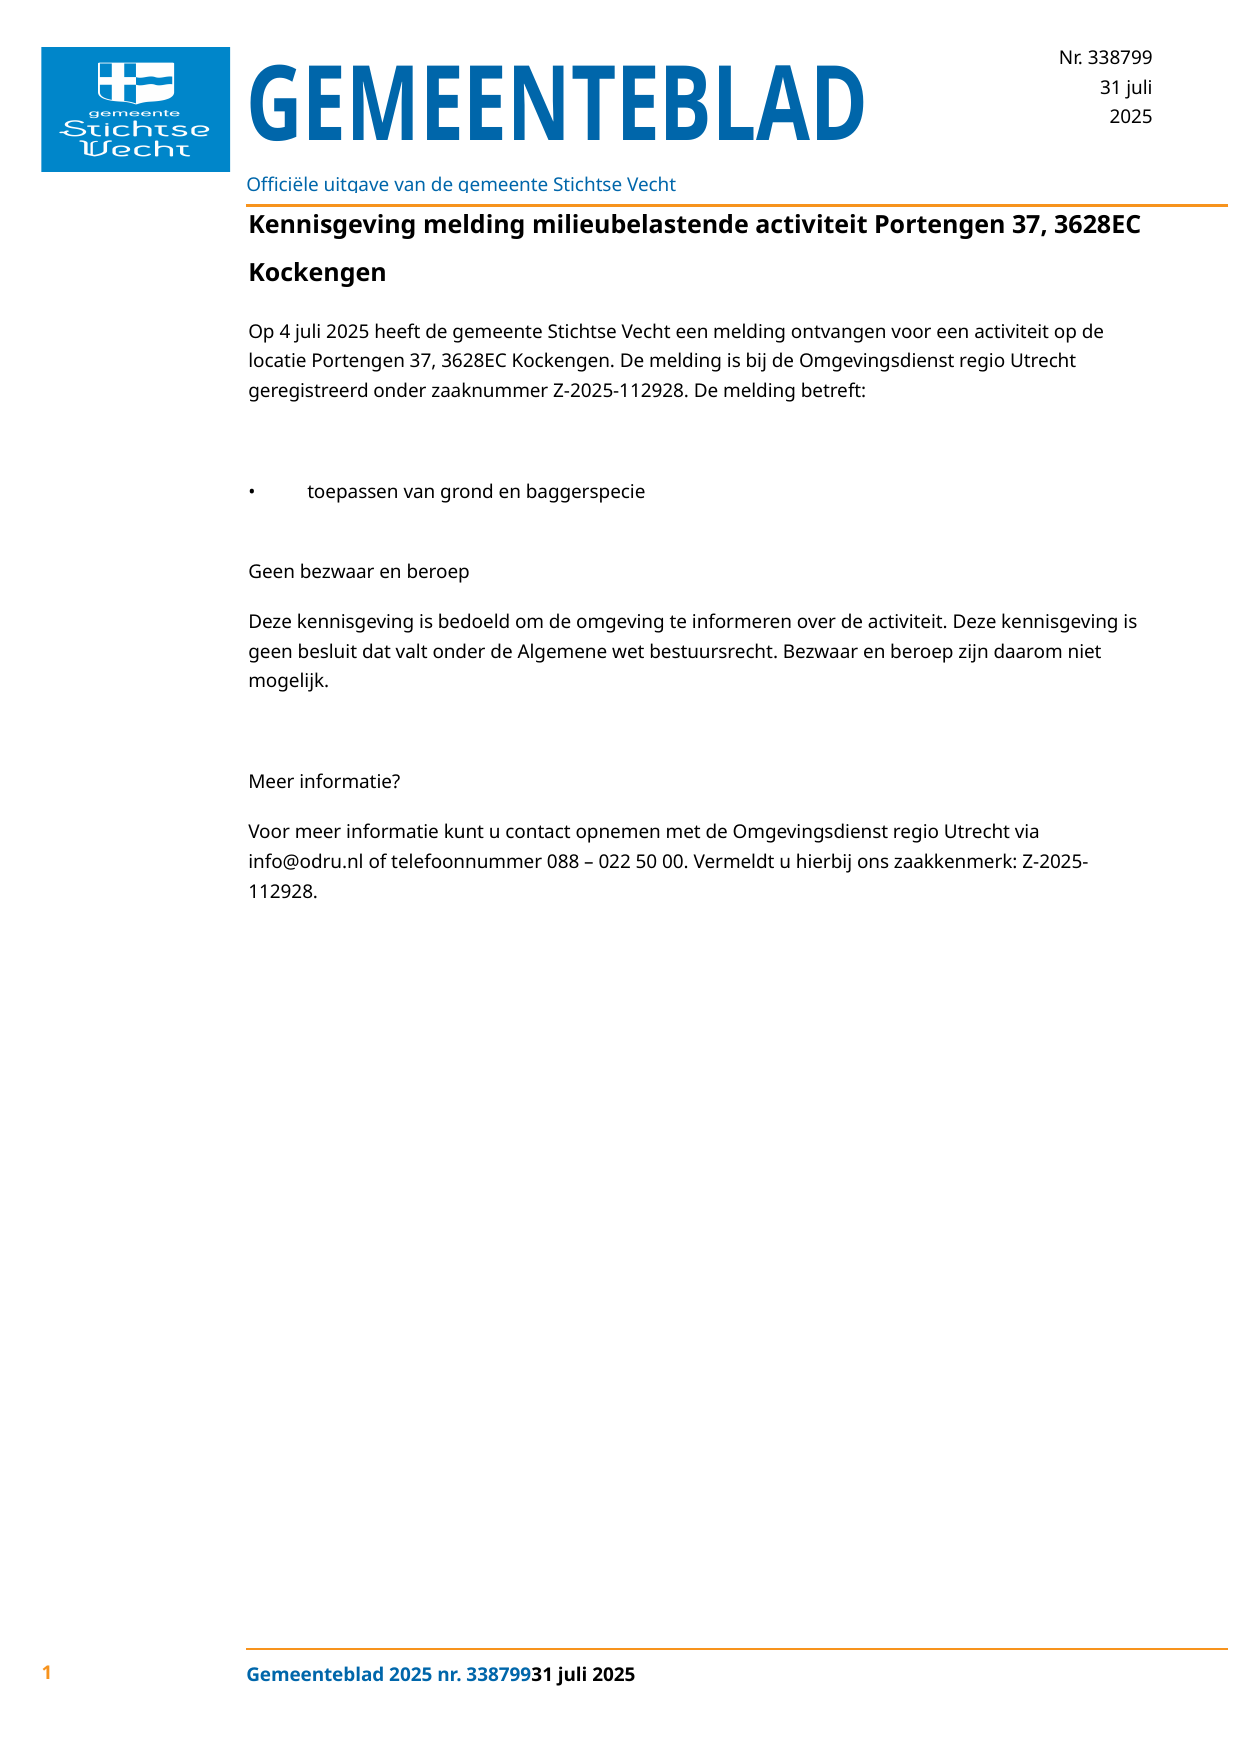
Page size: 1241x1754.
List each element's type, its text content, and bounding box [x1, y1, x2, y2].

text Geen bezwaar en beroep [248, 558, 1152, 584]
list toepassen van grond en baggerspecie [248, 478, 1152, 504]
text Op 4 juli 2025 heeft de gemeente Stichtse Vecht een melding ontvangen voor een activiteit op de locatie Portengen 37, 3628EC Kockengen. De melding is bij de Omgevingsdienst regio Utrecht geregistreerd onder zaaknummer Z-2025-112928. De melding betreft: [248, 318, 1152, 403]
text Deze kennisgeving is bedoeld om de omgeving te informeren over de activiteit. Deze kennisgeving is geen besluit dat valt onder de Algemene wet bestuursrecht. Bezwaar en beroep zijn daarom niet mogelijk. [248, 608, 1152, 693]
text Voor meer informatie kunt u contact opnemen met de Omgevingsdienst regio Utrecht via info@odru.nl of telefoonnummer 088 – 022 50 00. Vermeldt u hierbij ons zaakkenmerk: Z-2025-112928. [248, 819, 1152, 904]
picture [137, 63, 174, 103]
text Meer informatie? [248, 768, 1152, 794]
text Kennisgeving melding milieubelastende activiteit Portengen 37, 3628EC Kockengen [248, 207, 1152, 288]
picture [99, 63, 135, 101]
